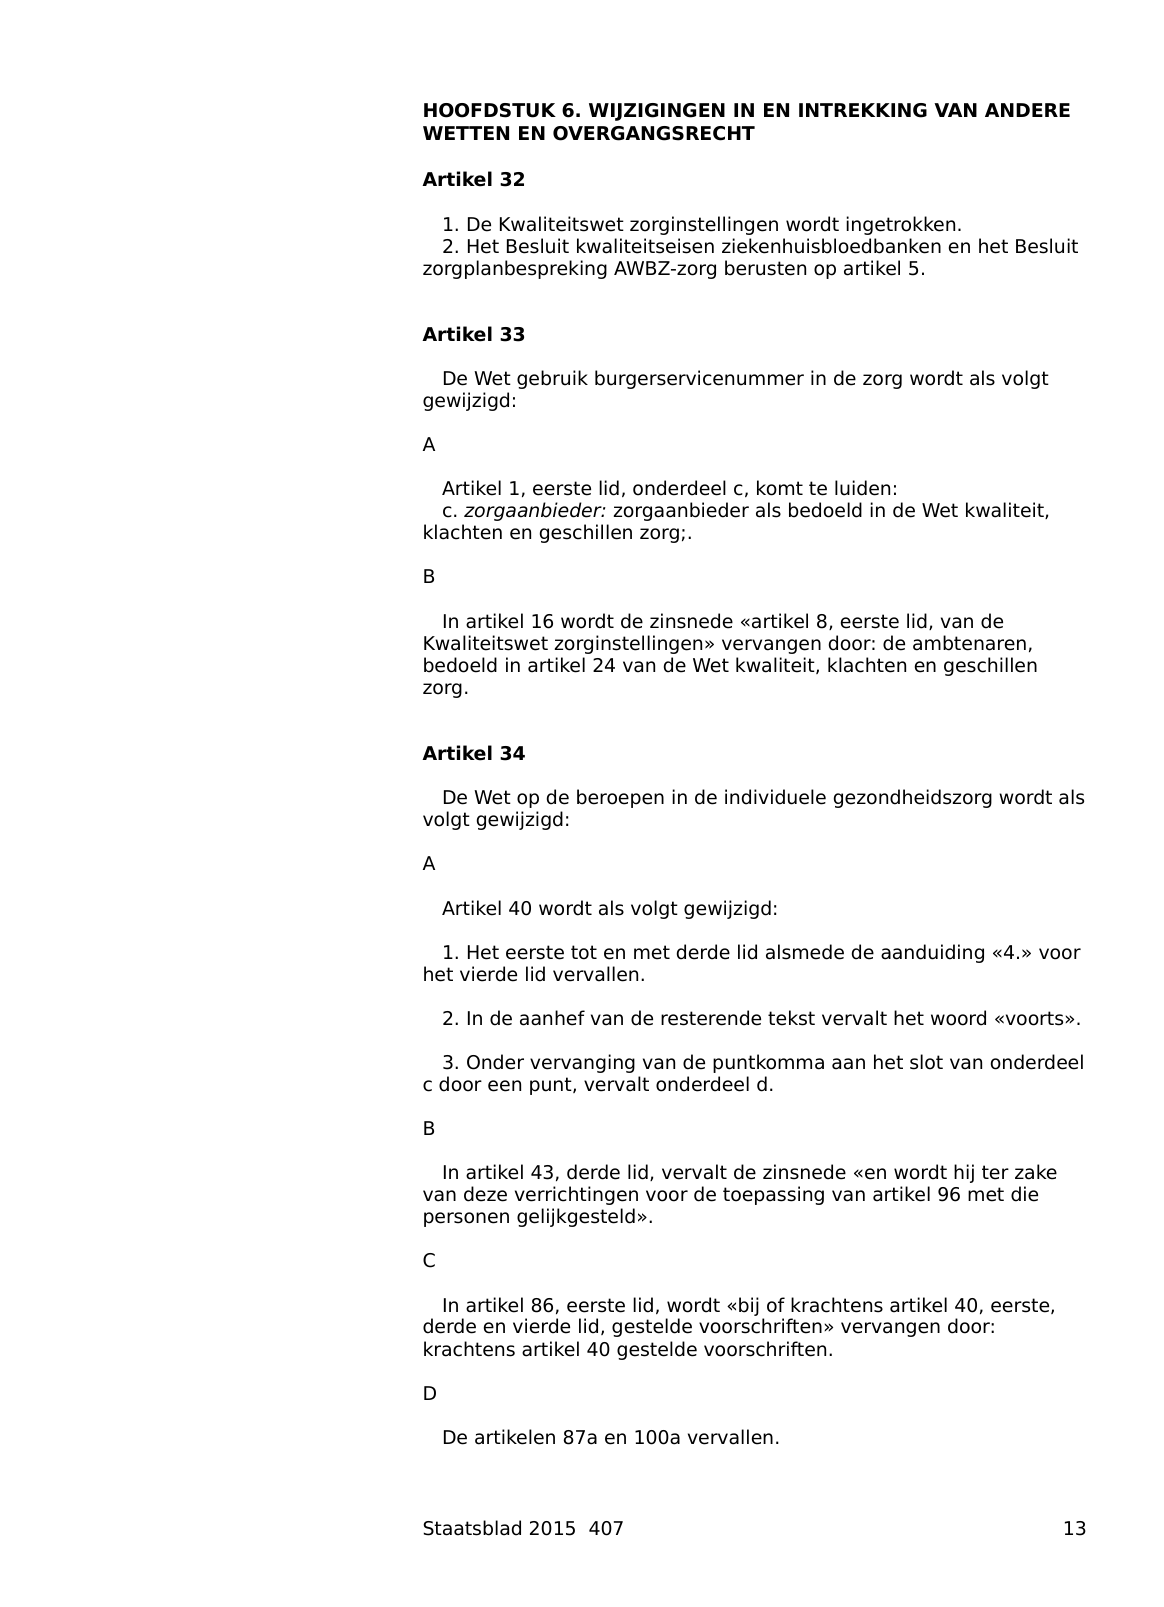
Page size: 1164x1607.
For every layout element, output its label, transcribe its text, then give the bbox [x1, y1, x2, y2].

text 1. De Kwaliteitswet zorginstellingen wordt ingetrokken. [422, 213, 1087, 236]
text c. zorgaanbieder: zorgaanbieder als bedoeld in de Wet kwaliteit, klachten en geschillen zorg;. [422, 500, 1087, 544]
text Artikel 1, eerste lid, onderdeel c, komt te luiden: [422, 478, 1087, 500]
text In artikel 86, eerste lid, wordt «bij of krachtens artikel 40, eerste, derde en vierde lid, gestelde voorschriften» vervangen door: krachtens artikel 40 gestelde voorschriften. [422, 1294, 1087, 1360]
text 1. Het eerste tot en met derde lid alsmede de aanduiding «4.» voor het vierde lid vervallen. [422, 942, 1087, 986]
text A [422, 853, 1087, 875]
text B [422, 566, 1087, 588]
text Artikel 40 wordt als volgt gewijzigd: [422, 897, 1087, 919]
text A [422, 434, 1087, 456]
text 2. In de aanhef van de resterende tekst vervalt het woord «voorts». [422, 1008, 1087, 1030]
text D [422, 1383, 1087, 1404]
text De Wet gebruik burgerservicenummer in de zorg wordt als volgt gewijzigd: [422, 368, 1087, 412]
subtitle Artikel 32 [422, 169, 1087, 191]
text In artikel 16 wordt de zinsnede «artikel 8, eerste lid, van de Kwaliteitswet zorginstellingen» vervangen door: de ambtenaren, bedoeld in artikel 24 van de Wet kwaliteit, klachten en geschillen zorg. [422, 611, 1087, 698]
text C [422, 1250, 1087, 1272]
subtitle HOOFDSTUK 6. WIJZIGINGEN IN EN INTREKKING VAN ANDERE WETTEN EN OVERGANGSRECHT [422, 100, 1087, 144]
text 3. Onder vervanging van de puntkomma aan het slot van onderdeel c door een punt, vervalt onderdeel d. [422, 1052, 1087, 1096]
text 2. Het Besluit kwaliteitseisen ziekenhuisbloedbanken en het Besluit zorgplanbespreking AWBZ-zorg berusten op artikel 5. [422, 236, 1087, 279]
text B [422, 1118, 1087, 1140]
subtitle Artikel 34 [422, 743, 1087, 765]
text In artikel 43, derde lid, vervalt de zinsnede «en wordt hij ter zake van deze verrichtingen voor de toepassing van artikel 96 met die personen gelijkgesteld». [422, 1162, 1087, 1228]
subtitle Artikel 33 [422, 324, 1087, 346]
text De Wet op de beroepen in de individuele gezondheidszorg wordt als volgt gewijzigd: [422, 787, 1087, 831]
text De artikelen 87a en 100a vervallen. [422, 1427, 1087, 1449]
